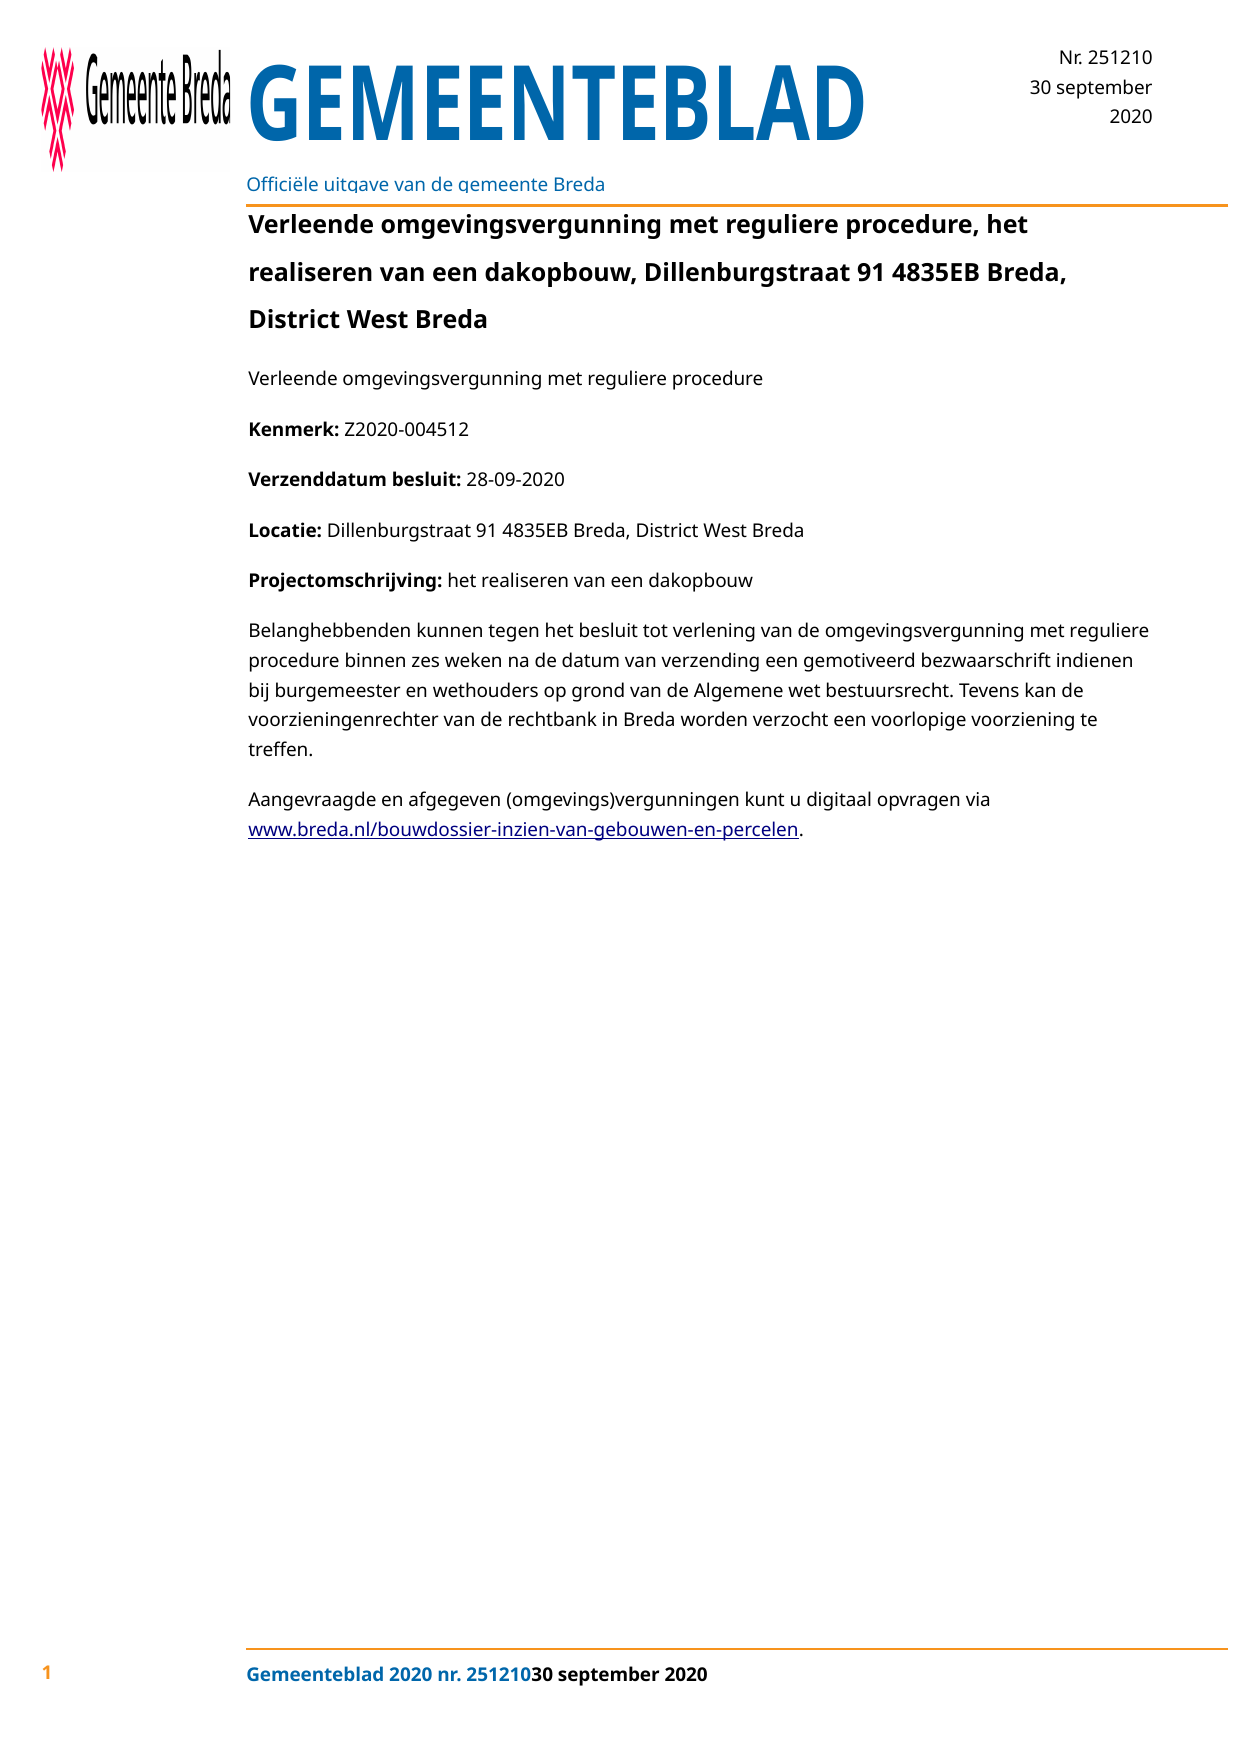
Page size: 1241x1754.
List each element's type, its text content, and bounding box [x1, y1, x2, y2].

picture [41, 47, 231, 172]
text Aangevraagde en afgegeven (omgevings)vergunningen kunt u digitaal opvragen via www.breda.nl/bouwdossier-inzien-van-gebouwen-en-percelen. [248, 786, 1152, 842]
text Kenmerk: Z2020-004512 [248, 416, 1152, 442]
text Verleende omgevingsvergunning met reguliere procedure [248, 366, 1152, 391]
text Projectomschrijving: het realiseren van een dakopbouw [248, 567, 1152, 593]
text Verzenddatum besluit: 28-09-2020 [248, 466, 1152, 492]
text Verleende omgevingsvergunning met reguliere procedure, het realiseren van een dakopbouw, Dillenburgstraat 91 4835EB Breda, District West Breda [248, 207, 1152, 336]
text Locatie: Dillenburgstraat 91 4835EB Breda, District West Breda [248, 517, 1152, 542]
text Belanghebbenden kunnen tegen het besluit tot verlening van de omgevingsvergunning met reguliere procedure binnen zes weken na de datum van verzending een gemotiveerd bezwaarschrift indienen bij burgemeester en wethouders op grond van de Algemene wet bestuursrecht. Tevens kan de voorzieningenrechter van de rechtbank in Breda worden verzocht een voorlopige voorziening te treffen. [248, 618, 1152, 762]
